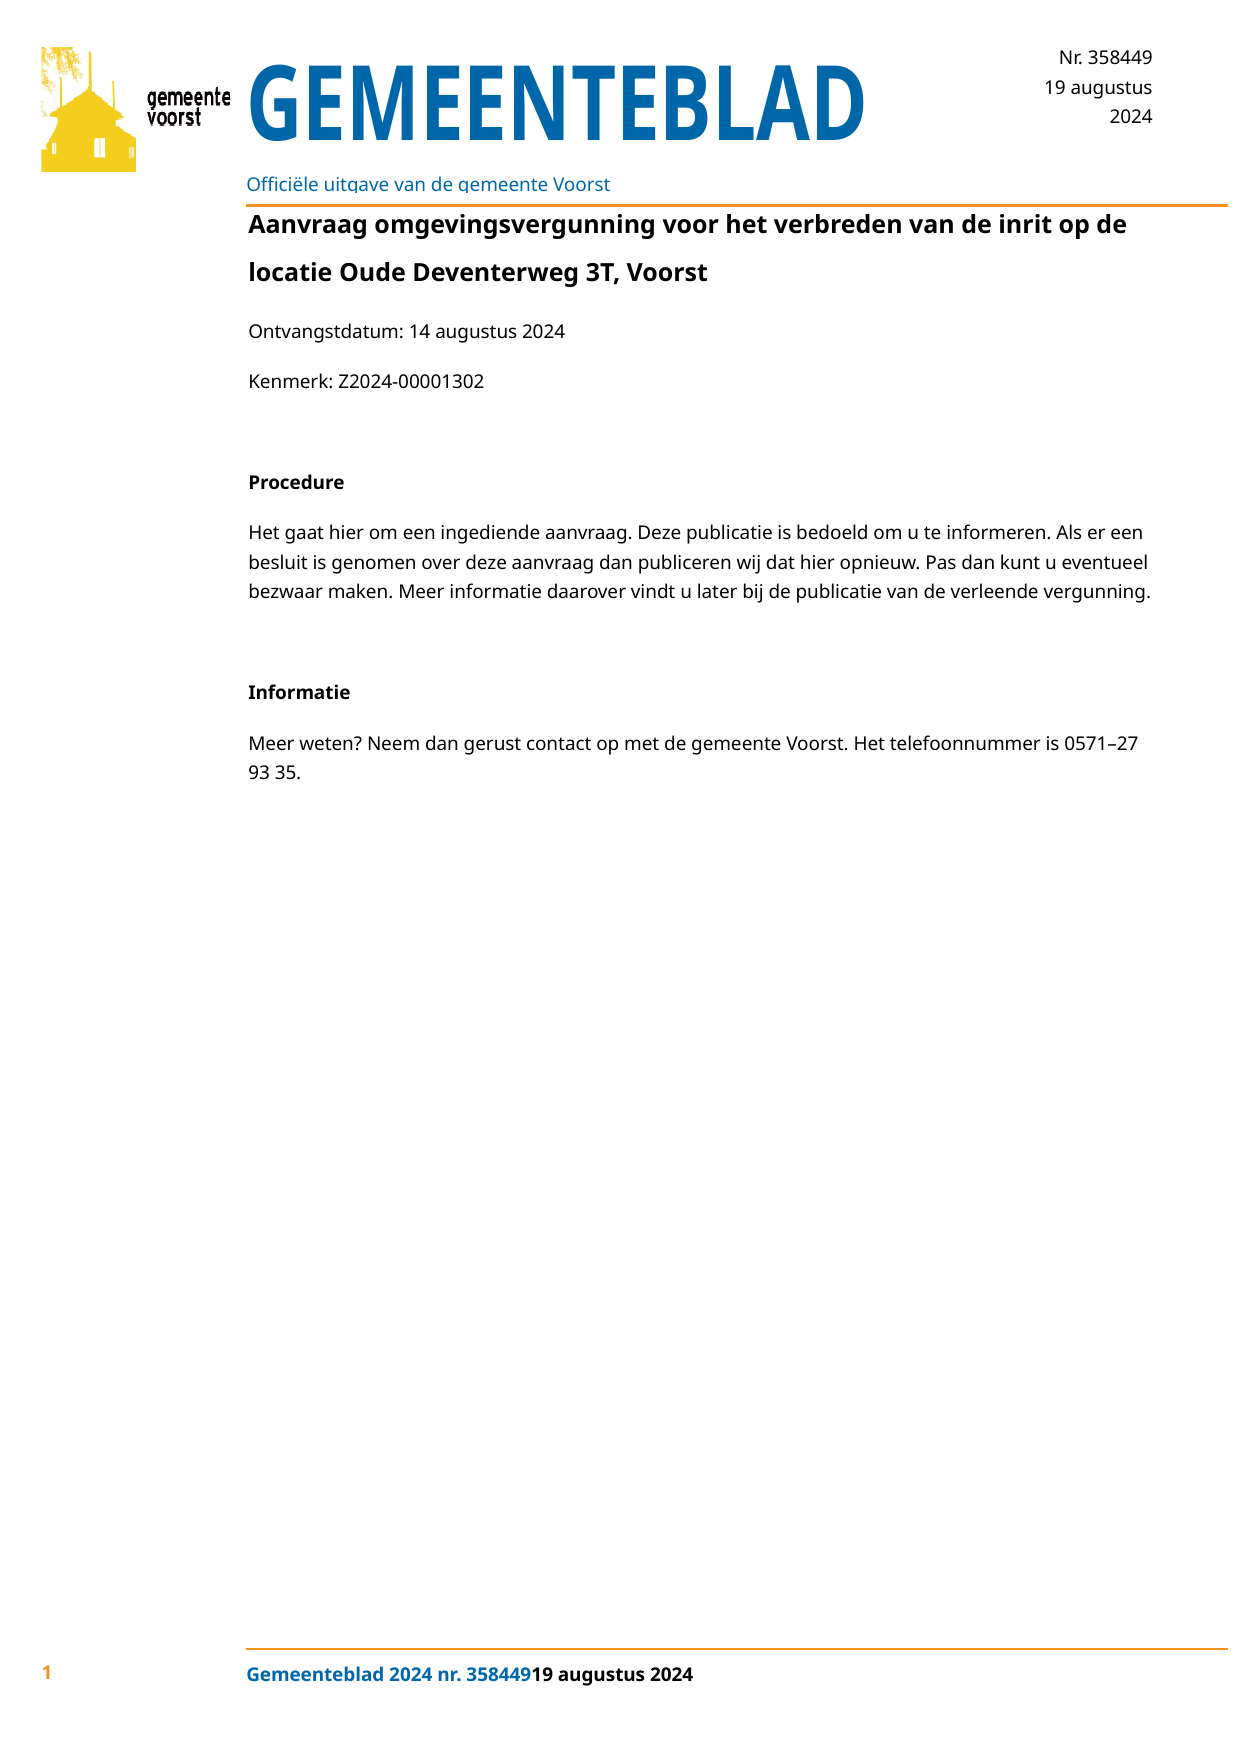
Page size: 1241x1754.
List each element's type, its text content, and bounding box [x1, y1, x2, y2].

text Aanvraag omgevingsvergunning voor het verbreden van de inrit op de locatie Oude Deventerweg 3T, Voorst [248, 207, 1152, 288]
text Procedure [248, 469, 1152, 495]
text Kenmerk: Z2024-00001302 [248, 368, 1152, 394]
text Ontvangstdatum: 14 augustus 2024 [248, 318, 1152, 344]
text Het gaat hier om een ingediende aanvraag. Deze publicatie is bedoeld om u te informeren. Als er een besluit is genomen over deze aanvraag dan publiceren wij dat hier opnieuw. Pas dan kunt u eventueel bezwaar maken. Meer informatie daarover vindt u later bij de publicatie van de verleende vergunning. [248, 519, 1152, 604]
picture [41, 47, 231, 172]
text Informatie [248, 679, 1152, 705]
text Meer weten? Neem dan gerust contact op met de gemeente Voorst. Het telefoonnummer is 0571–27 93 35. [248, 730, 1152, 785]
